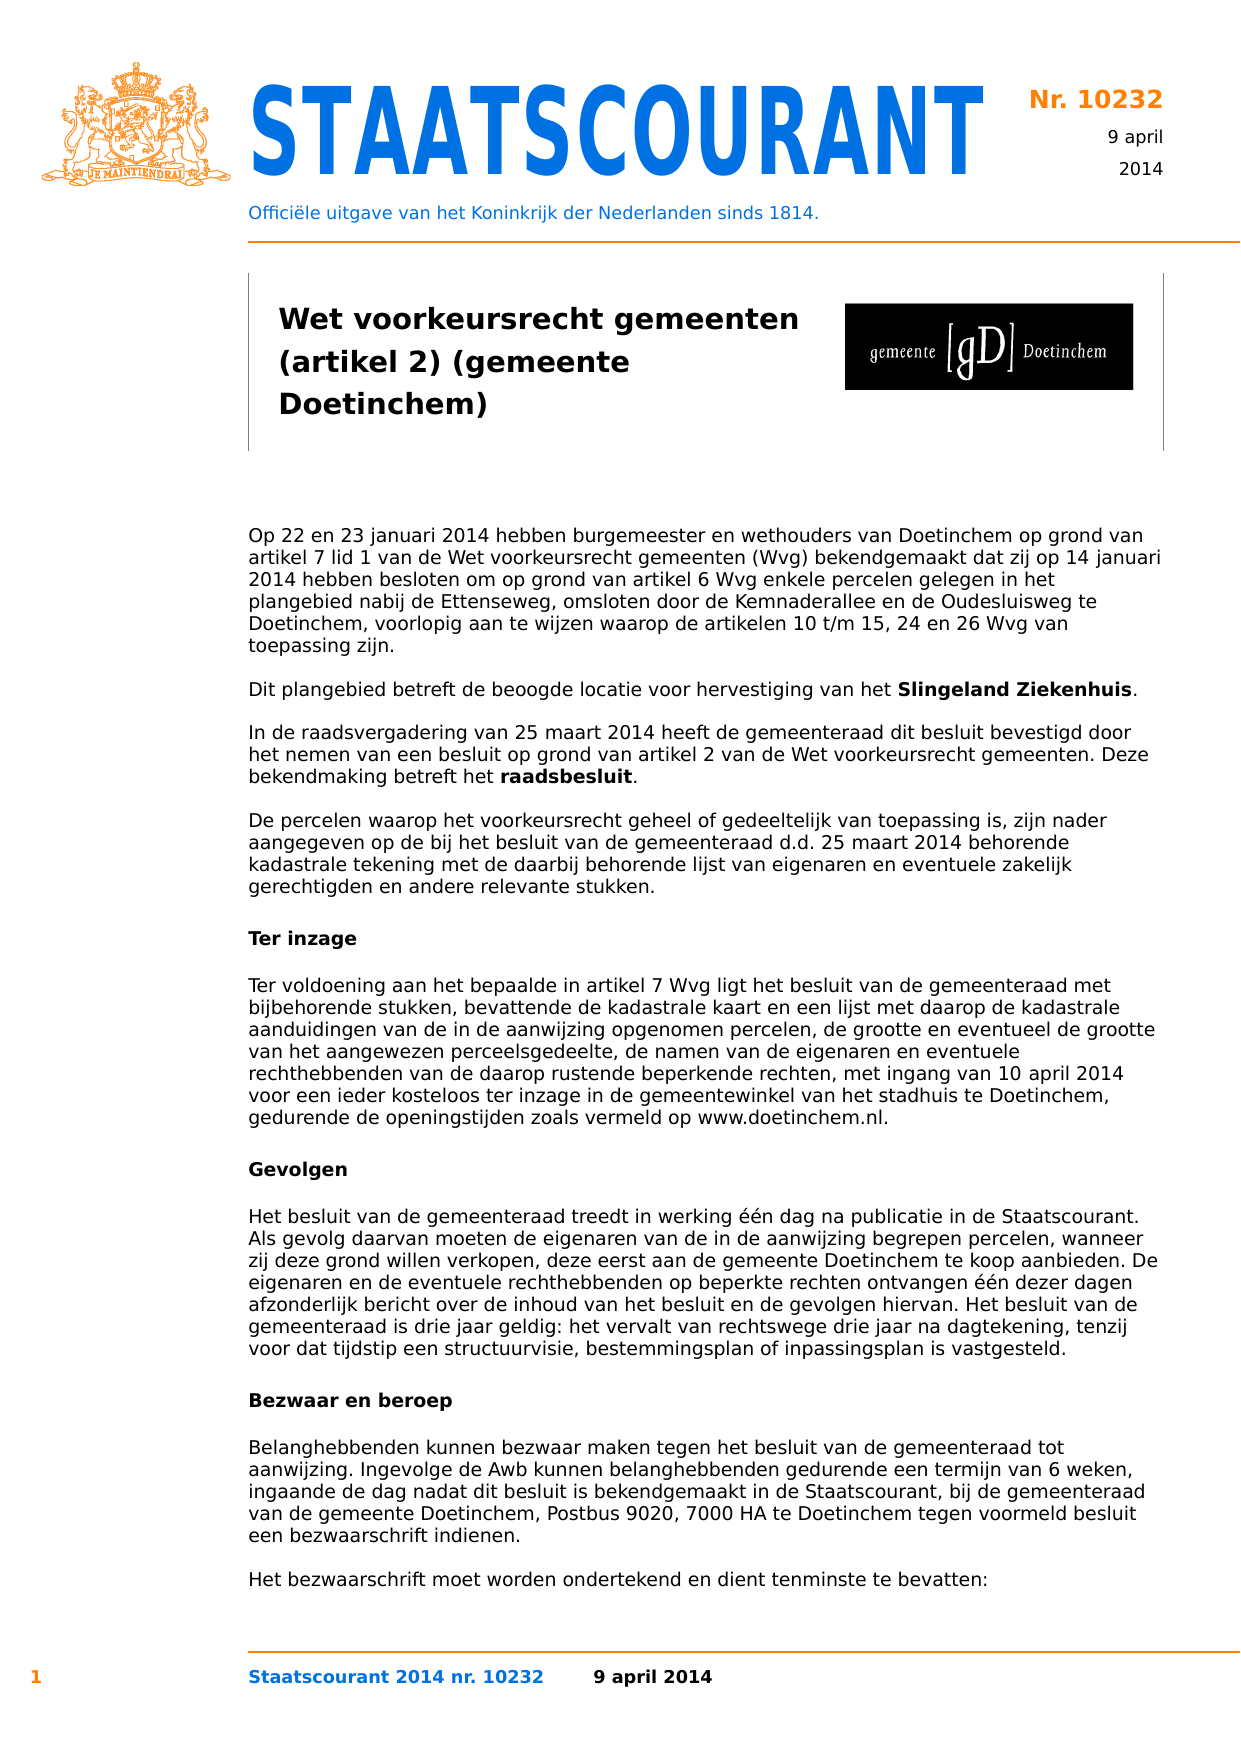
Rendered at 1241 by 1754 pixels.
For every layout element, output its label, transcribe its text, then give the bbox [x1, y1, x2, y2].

table_header STAATSCOURANT [248, 62, 998, 203]
table_header Nr. 10232 [998, 62, 1240, 121]
picture [844, 302, 1134, 391]
text Het bezwaarschrift moet worden ondertekend en dient tenminste te bevatten: [248, 1568, 1163, 1590]
subtitle Bezwaar en beroep [248, 1390, 1163, 1412]
text Belanghebbenden kunnen bezwaar maken tegen het besluit van de gemeenteraad tot aanwijzing. Ingevolge de Awb kunnen belanghebbenden gedurende een termijn van 6 weken, ingaande de dag nadat dit besluit is bekendgemaakt in de Staatscourant, bij de gemeenteraad van de gemeente Doetinchem, Postbus 9020, 7000 HA te Doetinchem tegen voormeld besluit een bezwaarschrift indienen. [248, 1437, 1163, 1547]
table_cell 2014 [998, 153, 1240, 203]
text De percelen waarop het voorkeursrecht geheel of gedeeltelijk van toepassing is, zijn nader aangegeven op de bij het besluit van de gemeenteraad d.d. 25 maart 2014 behorende kadastrale tekening met de daarbij behorende lijst van eigenaren en eventuele zakelijk gerechtigden en andere relevante stukken. [248, 810, 1163, 898]
subtitle Gevolgen [248, 1159, 1163, 1181]
text Op 22 en 23 januari 2014 hebben burgemeester en wethouders van Doetinchem op grond van artikel 7 lid 1 van de Wet voorkeursrecht gemeenten (Wvg) bekendgemaakt dat zij op 14 januari 2014 hebben besloten om op grond van artikel 6 Wvg enkele percelen gelegen in het plangebied nabij de Ettenseweg, omsloten door de Kemnaderallee en de Oudesluisweg te Doetinchem, voorlopig aan te wijzen waarop de artikelen 10 t/m 15, 24 en 26 Wvg van toepassing zijn. [248, 525, 1163, 657]
text Ter voldoening aan het bepaalde in artikel 7 Wvg ligt het besluit van de gemeenteraad met bijbehorende stukken, bevattende de kadastrale kaart en een lijst met daarop de kadastrale aanduidingen van de in de aanwijzing opgenomen percelen, de grootte en eventueel de grootte van het aangewezen perceelsgedeelte, de namen van de eigenaren en eventuele rechthebbenden van de daarop rustende beperkende rechten, met ingang van 10 april 2014 voor een ieder kosteloos ter inzage in de gemeentewinkel van het stadhuis te Doetinchem, gedurende de openingstijden zoals vermeld op www.doetinchem.nl. [248, 975, 1163, 1129]
subtitle Wet voorkeursrecht gemeenten (artikel 2) (gemeente Doetinchem) [249, 273, 1163, 451]
picture [41, 62, 231, 186]
text In de raadsvergadering van 25 maart 2014 heeft de gemeenteraad dit besluit bevestigd door het nemen van een besluit op grond van artikel 2 van de Wet voorkeursrecht gemeenten. Deze bekendmaking betreft het raadsbesluit. [248, 722, 1163, 788]
subtitle Ter inzage [248, 928, 1163, 950]
table_cell 9 april [998, 121, 1240, 153]
table_header [25, 62, 248, 241]
text Dit plangebied betreft de beoogde locatie voor hervestiging van het Slingeland Ziekenhuis. [248, 678, 1163, 700]
text Het besluit van de gemeenteraad treedt in werking één dag na publicatie in de Staatscourant. Als gevolg daarvan moeten de eigenaren van de in de aanwijzing begrepen percelen, wanneer zij deze grond willen verkopen, deze eerst aan de gemeente Doetinchem te koop aanbieden. De eigenaren en de eventuele rechthebbenden op beperkte rechten ontvangen één dezer dagen afzonderlijk bericht over de inhoud van het besluit en de gevolgen hiervan. Het besluit van de gemeenteraad is drie jaar geldig: het vervalt van rechtswege drie jaar na dagtekening, tenzij voor dat tijdstip een structuurvisie, bestemmingsplan of inpassingsplan is vastgesteld. [248, 1206, 1163, 1360]
table_cell Officiële uitgave van het Koninkrijk der Nederlanden sinds 1814. [248, 203, 1240, 241]
